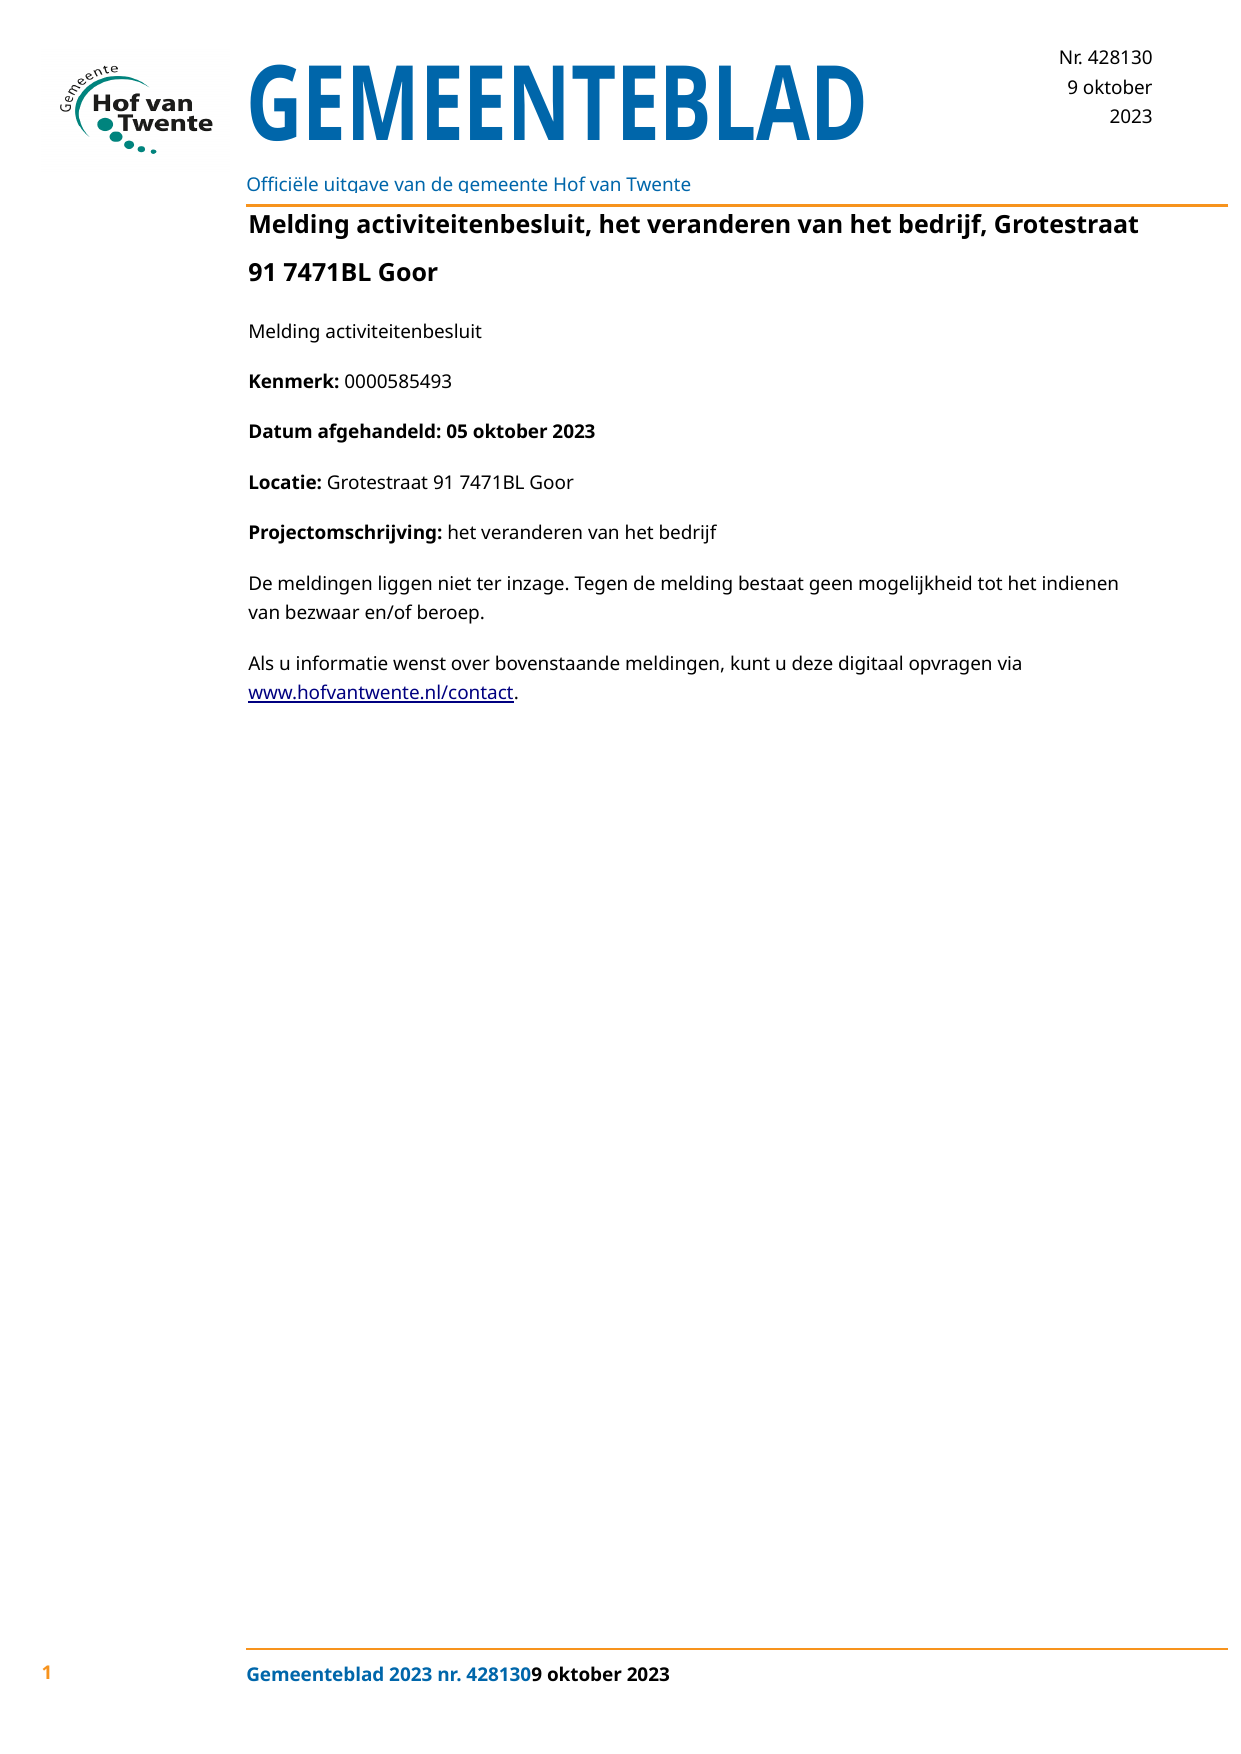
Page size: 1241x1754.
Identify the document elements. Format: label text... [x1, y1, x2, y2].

text De meldingen liggen niet ter inzage. Tegen de melding bestaat geen mogelijkheid tot het indienen van bezwaar en/of beroep. [248, 570, 1152, 625]
text Locatie: Grotestraat 91 7471BL Goor [248, 469, 1152, 495]
text Melding activiteitenbesluit [248, 318, 1152, 344]
picture [41, 47, 231, 172]
text Melding activiteitenbesluit, het veranderen van het bedrijf, Grotestraat 91 7471BL Goor [248, 207, 1152, 288]
text Als u informatie wenst over bovenstaande meldingen, kunt u deze digitaal opvragen via www.hofvantwente.nl/contact. [248, 650, 1152, 705]
text Datum afgehandeld: 05 oktober 2023 [248, 419, 1152, 444]
text Projectomschrijving: het veranderen van het bedrijf [248, 519, 1152, 545]
text Kenmerk: 0000585493 [248, 368, 1152, 394]
